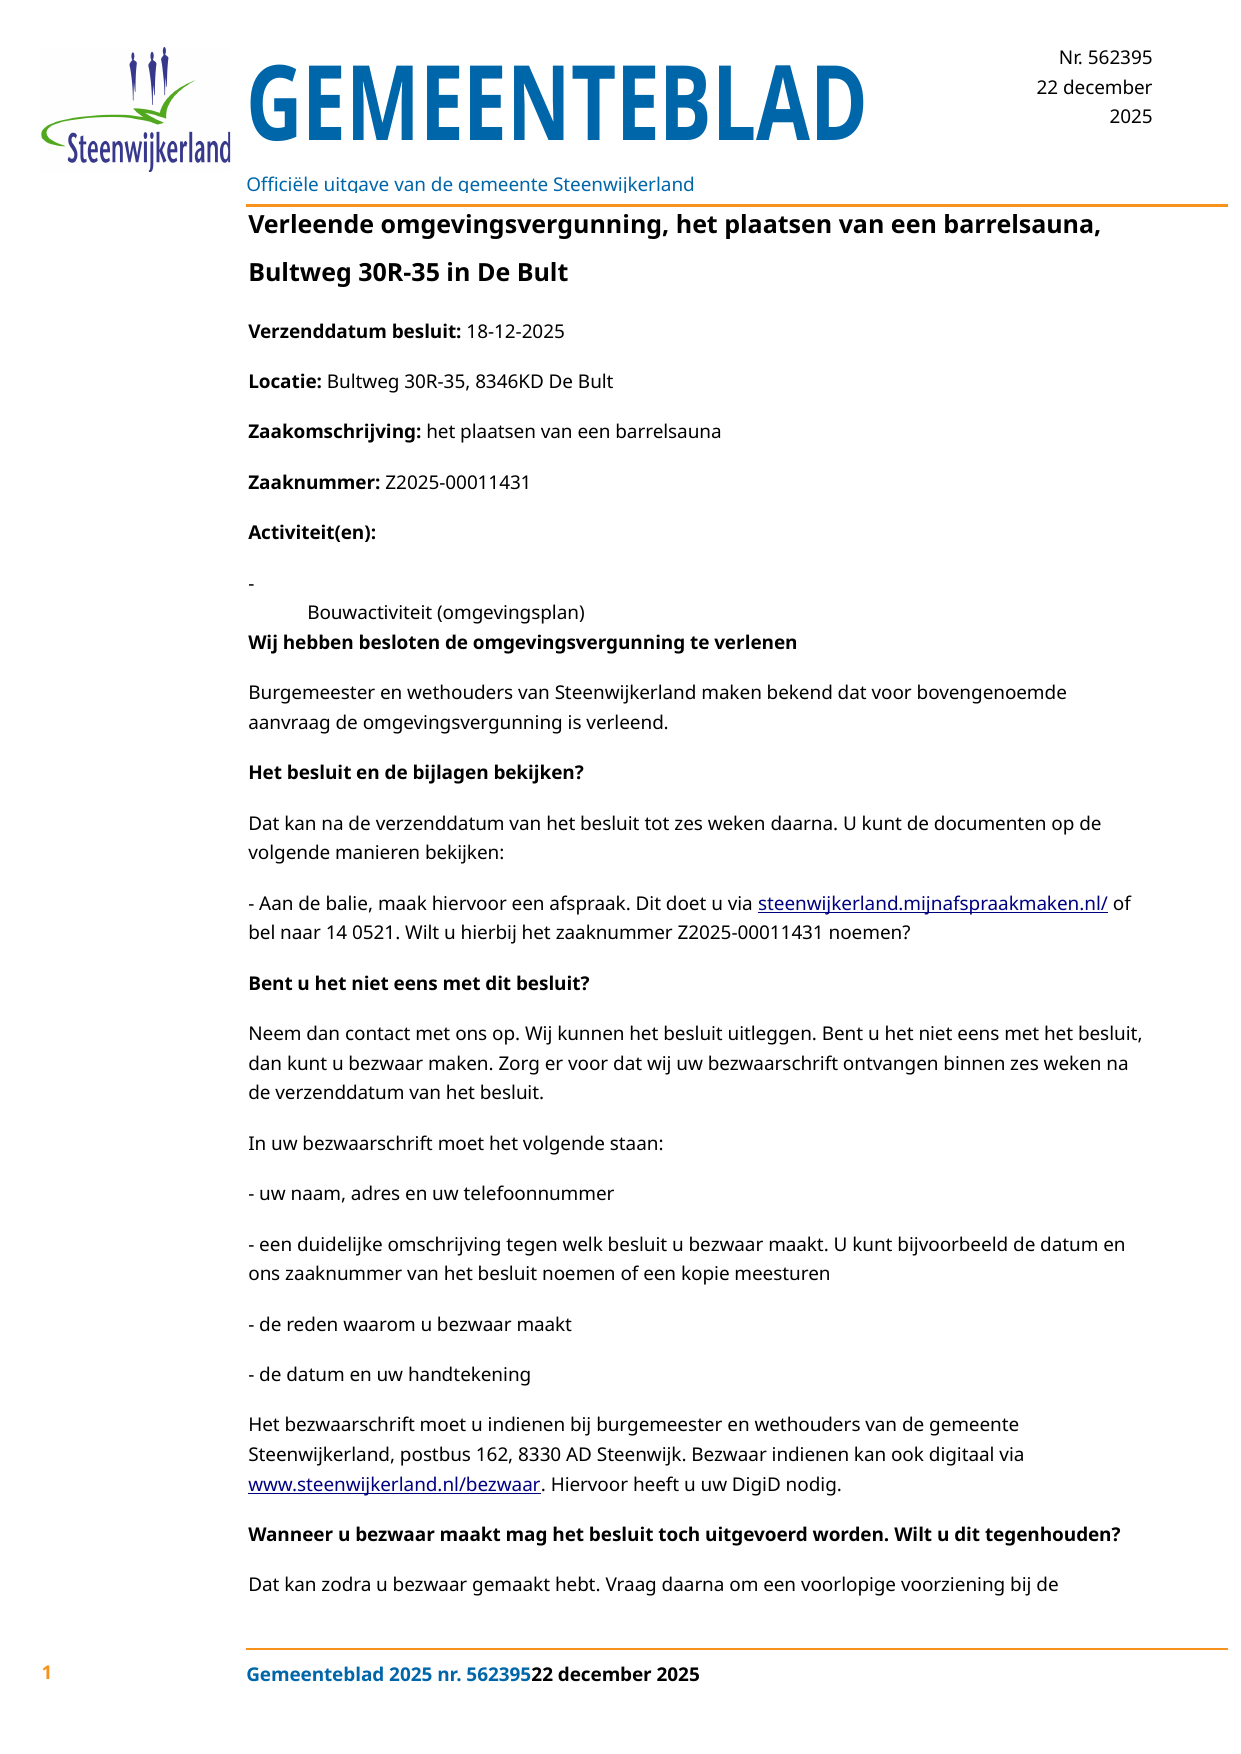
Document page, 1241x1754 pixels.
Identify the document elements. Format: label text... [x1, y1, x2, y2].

picture [41, 47, 231, 172]
text - de datum en uw handtekening [248, 1361, 1152, 1387]
list Bouwactiviteit (omgevingsplan) [248, 599, 1152, 625]
text - een duidelijke omschrijving tegen welk besluit u bezwaar maakt. U kunt bijvoorbeeld de datum en ons zaaknummer van het besluit noemen of een kopie meesturen [248, 1231, 1152, 1286]
text Het bezwaarschrift moet u indienen bij burgemeester en wethouders van de gemeente Steenwijkerland, postbus 162, 8330 AD Steenwijk. Bezwaar indienen kan ook digitaal via www.steenwijkerland.nl/bezwaar. Hiervoor heeft u uw DigiD nodig. [248, 1412, 1152, 1497]
text Zaakomschrijving: het plaatsen van een barrelsauna [248, 419, 1152, 444]
text Het besluit en de bijlagen bekijken? [248, 759, 1152, 785]
text - de reden waarom u bezwaar maakt [248, 1311, 1152, 1337]
text - Aan de balie, maak hiervoor een afspraak. Dit doet u via steenwijkerland.mijnafspraakmaken.nl/ of bel naar 14 0521. Wilt u hierbij het zaaknummer Z2025-00011431 noemen? [248, 890, 1152, 945]
text Locatie: Bultweg 30R-35, 8346KD De Bult [248, 368, 1152, 394]
text Dat kan zodra u bezwaar gemaakt hebt. Vraag daarna om een voorlopige voorziening bij de [248, 1572, 1152, 1597]
text Verleende omgevingsvergunning, het plaatsen van een barrelsauna, Bultweg 30R-35 in De Bult [248, 207, 1152, 288]
text Wij hebben besloten de omgevingsvergunning te verlenen [248, 629, 1152, 655]
text Burgemeester en wethouders van Steenwijkerland maken bekend dat voor bovengenoemde aanvraag de omgevingsvergunning is verleend. [248, 679, 1152, 735]
text Bent u het niet eens met dit besluit? [248, 970, 1152, 996]
text Zaaknummer: Z2025-00011431 [248, 469, 1152, 495]
text Verzenddatum besluit: 18-12-2025 [248, 318, 1152, 344]
text Dat kan na de verzenddatum van het besluit tot zes weken daarna. U kunt de documenten op de volgende manieren bekijken: [248, 810, 1152, 865]
text Wanneer u bezwaar maakt mag het besluit toch uitgevoerd worden. Wilt u dit tegenhouden? [248, 1521, 1152, 1547]
text Neem dan contact met ons op. Wij kunnen het besluit uitleggen. Bent u het niet eens met het besluit, dan kunt u bezwaar maken. Zorg er voor dat wij uw bezwaarschrift ontvangen binnen zes weken na de verzenddatum van het besluit. [248, 1020, 1152, 1105]
text - uw naam, adres en uw telefoonnummer [248, 1180, 1152, 1206]
text Activiteit(en): [248, 519, 1152, 545]
text In uw bezwaarschrift moet het volgende staan: [248, 1130, 1152, 1156]
